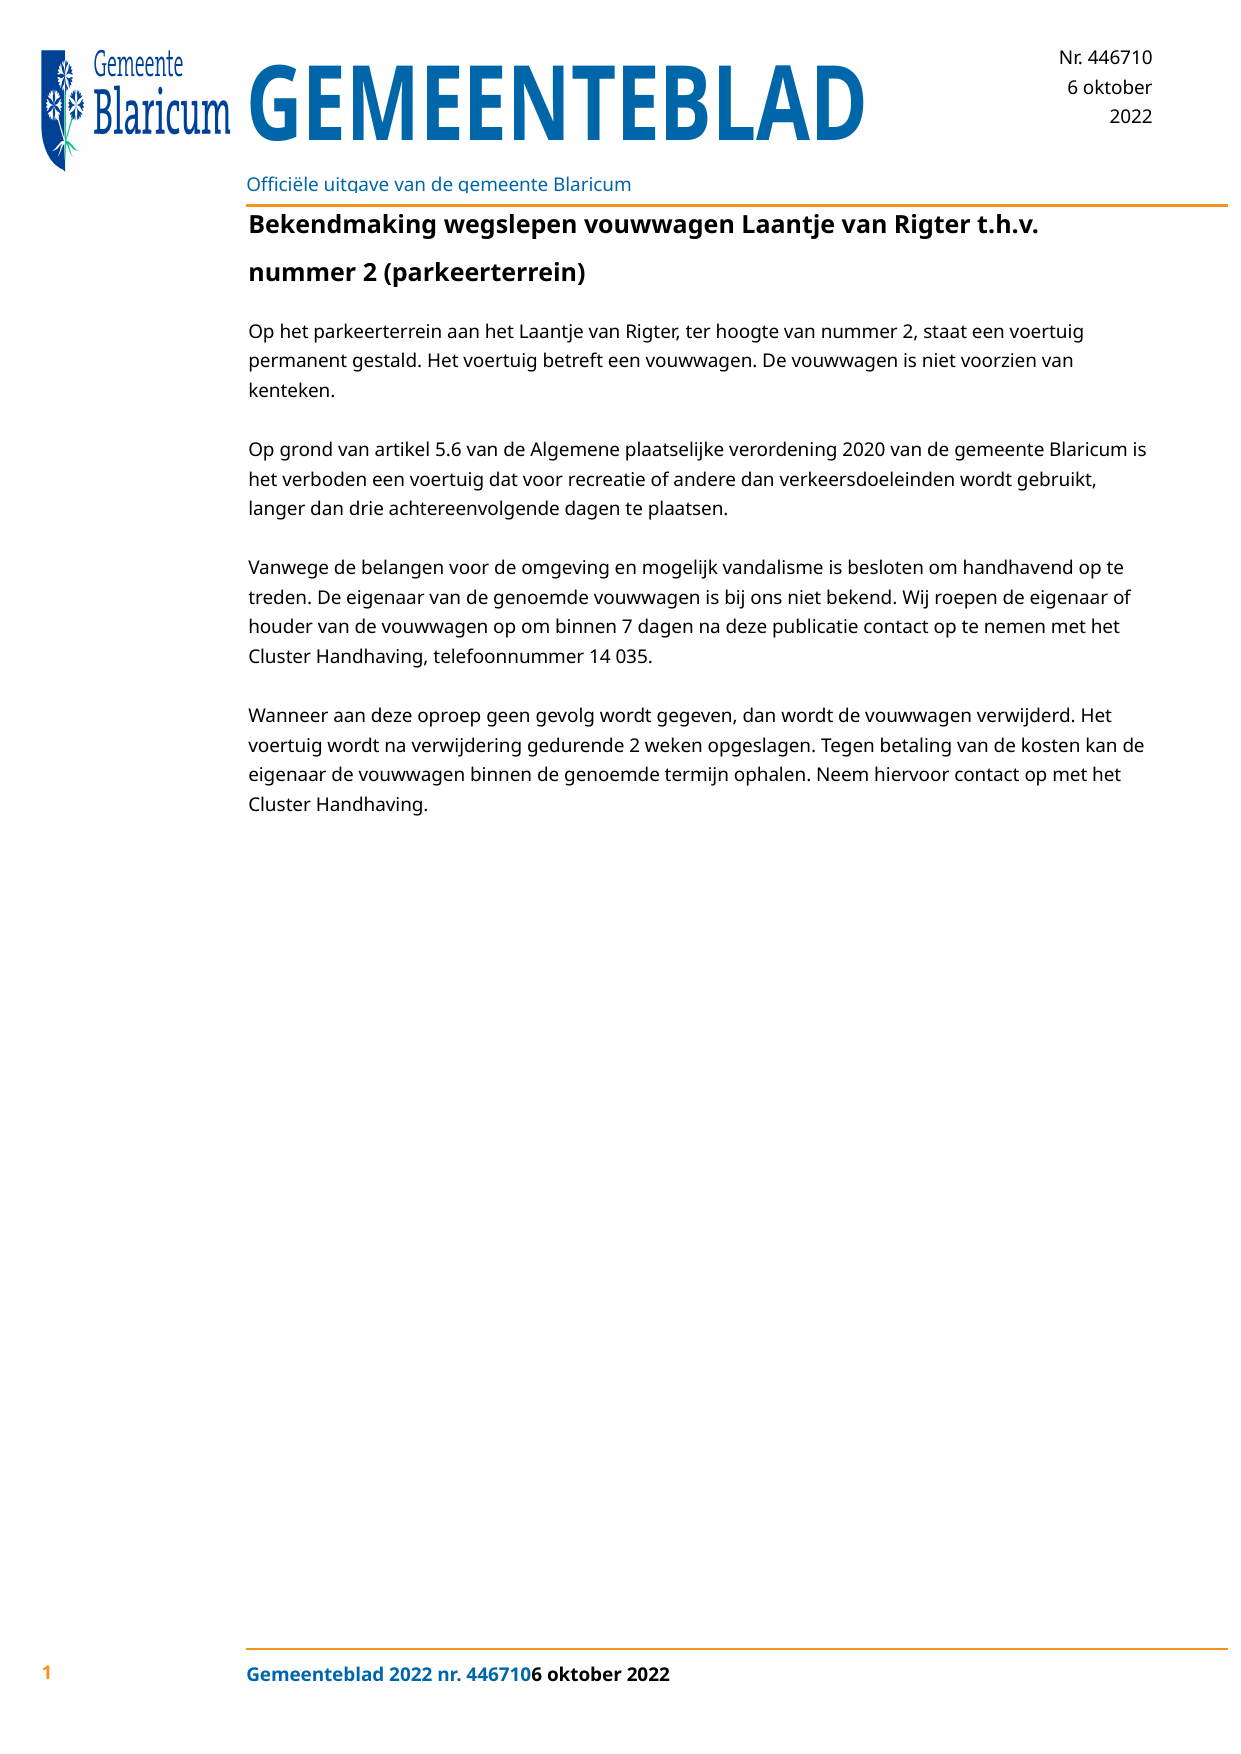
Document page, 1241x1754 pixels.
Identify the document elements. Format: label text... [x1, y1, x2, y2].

picture [41, 47, 231, 172]
text Wanneer aan deze oproep geen gevolg wordt gegeven, dan wordt de vouwwagen verwijderd. Het voertuig wordt na verwijdering gedurende 2 weken opgeslagen. Tegen betaling van de kosten kan de eigenaar de vouwwagen binnen de genoemde termijn ophalen. Neem hiervoor contact op met het Cluster Handhaving. [248, 702, 1152, 817]
text Op het parkeerterrein aan het Laantje van Rigter, ter hoogte van nummer 2, staat een voertuig permanent gestald. Het voertuig betreft een vouwwagen. De vouwwagen is niet voorzien van kenteken. [248, 318, 1152, 403]
text Bekendmaking wegslepen vouwwagen Laantje van Rigter t.h.v. nummer 2 (parkeerterrein) [248, 207, 1152, 288]
text Op grond van artikel 5.6 van de Algemene plaatselijke verordening 2020 van de gemeente Blaricum is het verboden een voertuig dat voor recreatie of andere dan verkeersdoeleinden wordt gebruikt, langer dan drie achtereenvolgende dagen te plaatsen. [248, 436, 1152, 521]
text Vanwege de belangen voor de omgeving en mogelijk vandalisme is besloten om handhavend op te treden. De eigenaar van de genoemde vouwwagen is bij ons niet bekend. Wij roepen de eigenaar of houder van de vouwwagen op om binnen 7 dagen na deze publicatie contact op te nemen met het Cluster Handhaving, telefoonnummer 14 035. [248, 554, 1152, 669]
